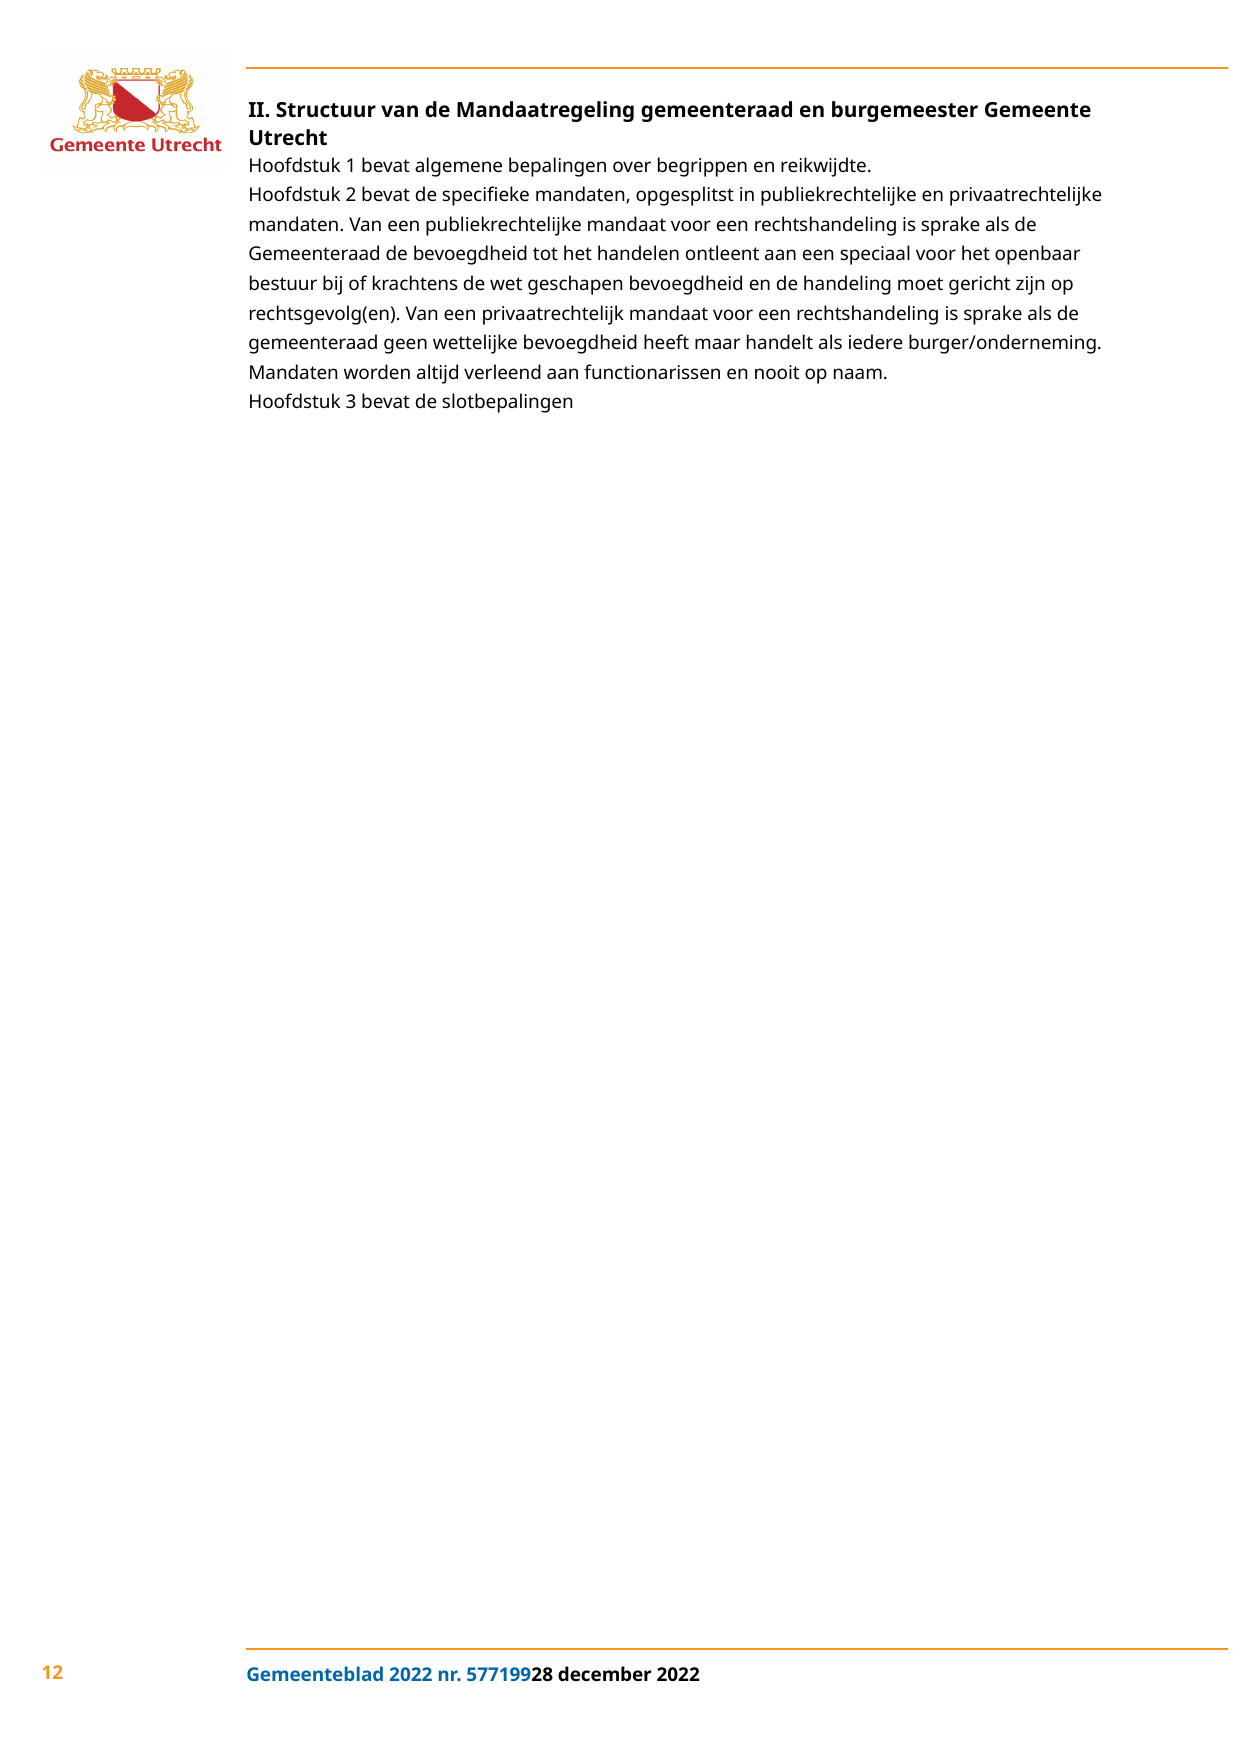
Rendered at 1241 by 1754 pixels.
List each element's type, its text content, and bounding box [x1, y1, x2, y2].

text Hoofdstuk 3 bevat de slotbepalingen [248, 388, 1152, 414]
picture [41, 47, 231, 172]
text Hoofdstuk 1 bevat algemene bepalingen over begrippen en reikwijdte. [248, 152, 1152, 177]
text Mandaten worden altijd verleend aan functionarissen en nooit op naam. [248, 359, 1152, 384]
text Hoofdstuk 2 bevat de specifieke mandaten, opgesplitst in publiekrechtelijke en privaatrechtelijke mandaten. Van een publiekrechtelijke mandaat voor een rechtshandeling is sprake als de Gemeenteraad de bevoegdheid tot het handelen ontleent aan een speciaal voor het openbaar bestuur bij of krachtens de wet geschapen bevoegdheid en de handeling moet gericht zijn op rechtsgevolg(en). Van een privaatrechtelijk mandaat voor een rechtshandeling is sprake als de gemeenteraad geen wettelijke bevoegdheid heeft maar handelt als iedere burger/onderneming. [248, 181, 1152, 355]
text II. Structuur van de Mandaatregeling gemeenteraad en burgemeester Gemeente Utrecht [248, 95, 1152, 152]
